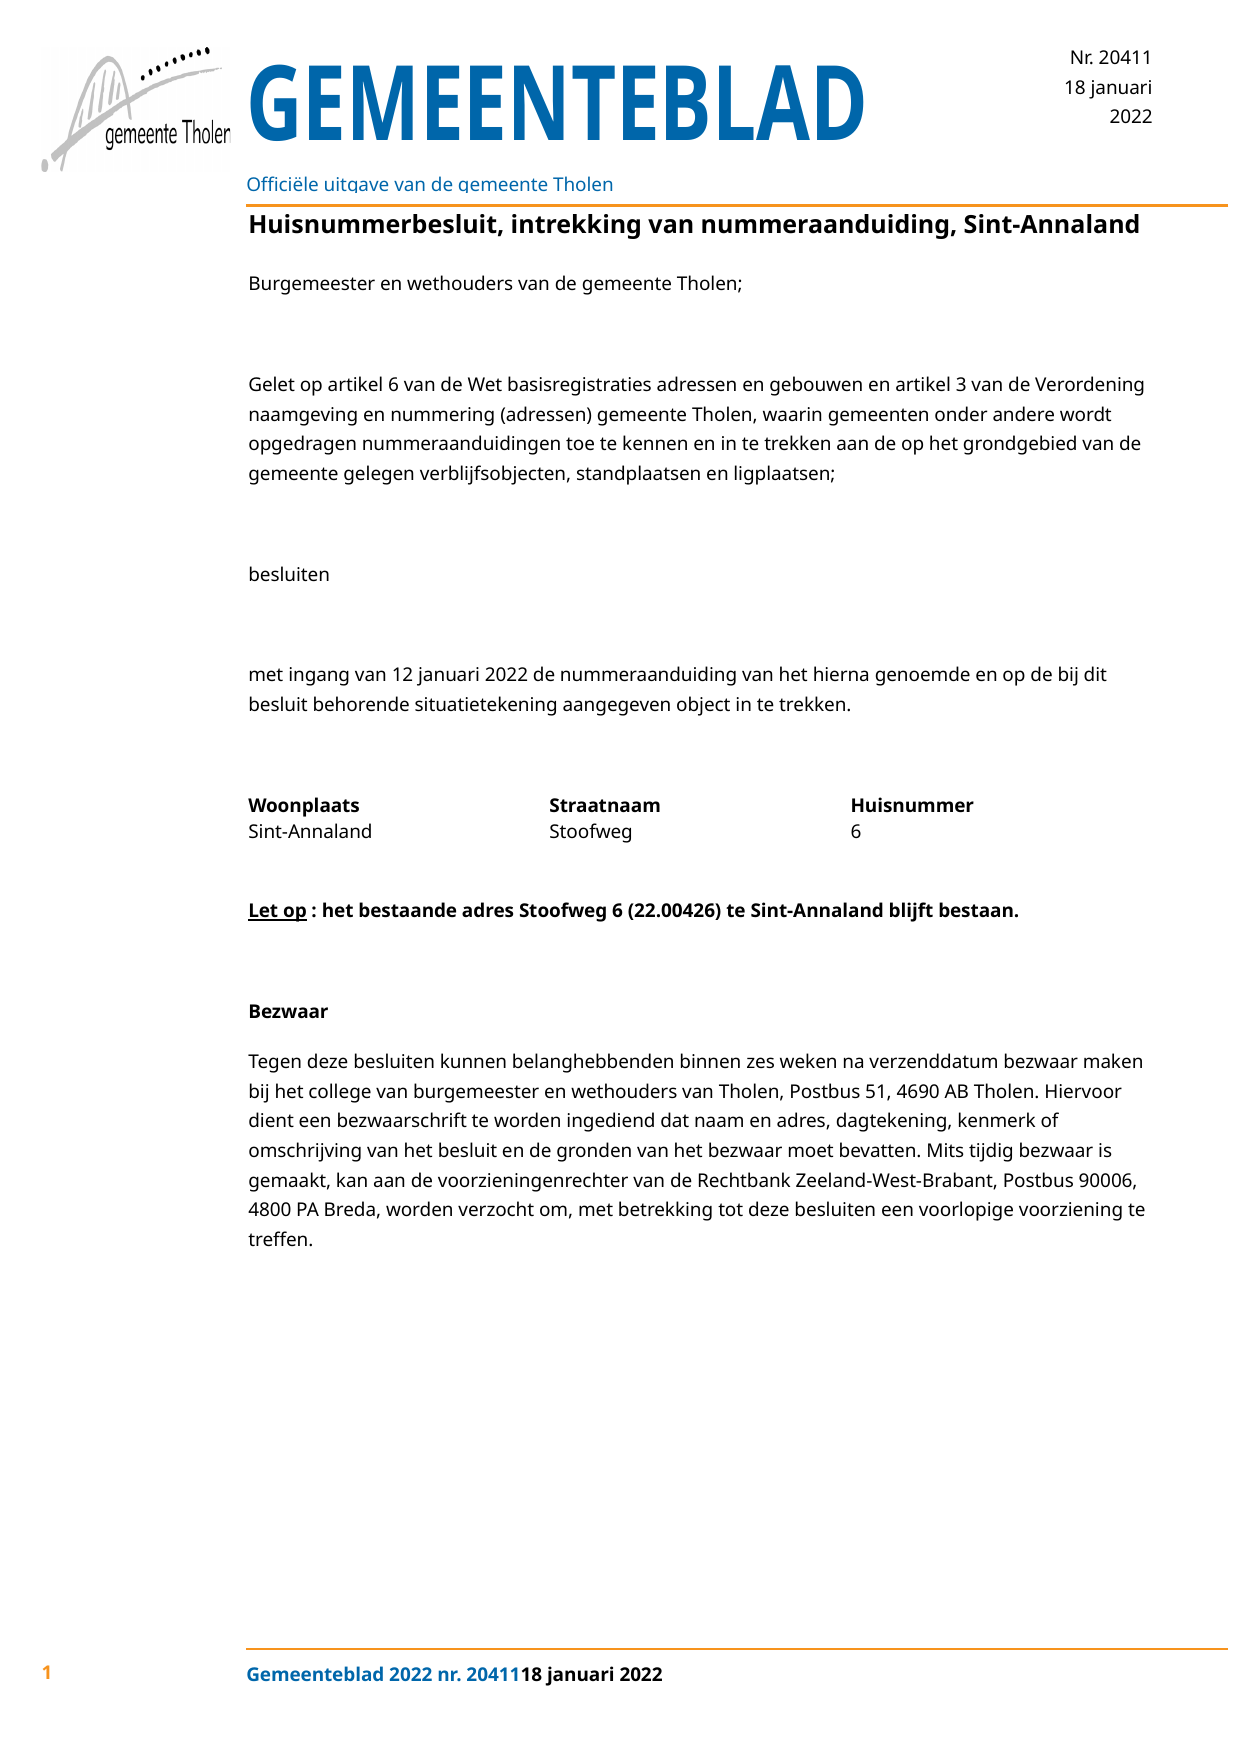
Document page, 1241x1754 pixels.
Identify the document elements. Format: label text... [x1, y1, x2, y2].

table_cell Stoofweg [549, 818, 850, 843]
text besluiten [248, 561, 1152, 586]
text Huisnummerbesluit, intrekking van nummeraanduiding, Sint-Annaland [248, 207, 1152, 241]
text Gelet op artikel 6 van de Wet basisregistraties adressen en gebouwen en artikel 3 van de Verordening naamgeving en nummering (adressen) gemeente Tholen, waarin gemeenten onder andere wordt opgedragen nummeraanduidingen toe te kennen en in te trekken aan de op het grondgebied van de gemeente gelegen verblijfsobjecten, standplaatsen en ligplaatsen; [248, 371, 1152, 486]
text met ingang van 12 januari 2022 de nummeraanduiding van het hierna genoemde en op de bij dit besluit behorende situatietekening aangegeven object in te trekken. [248, 662, 1152, 717]
text Bezwaar [248, 998, 1152, 1024]
table_header Straatnaam [549, 792, 850, 818]
text Tegen deze besluiten kunnen belanghebbenden binnen zes weken na verzenddatum bezwaar maken bij het college van burgemeester en wethouders van Tholen, Postbus 51, 4690 AB Tholen. Hiervoor dient een bezwaarschrift te worden ingediend dat naam en adres, dagtekening, kenmerk of omschrijving van het besluit en de gronden van het bezwaar moet bevatten. Mits tijdig bezwaar is gemaakt, kan aan de voorzieningenrechter van de Rechtbank Zeeland-West-Brabant, Postbus 90006, 4800 PA Breda, worden verzocht om, met betrekking tot deze besluiten een voorlopige voorziening te treffen. [248, 1048, 1152, 1252]
text Let op : het bestaande adres Stoofweg 6 (22.00426) te Sint-Annaland blijft bestaan. [248, 897, 1152, 923]
picture [41, 47, 231, 172]
table_header Woonplaats [248, 792, 549, 818]
table_cell Sint-Annaland [248, 818, 549, 843]
table_cell 6 [850, 818, 1152, 843]
table_header Huisnummer [850, 792, 1152, 818]
text Burgemeester en wethouders van de gemeente Tholen; [248, 270, 1152, 296]
